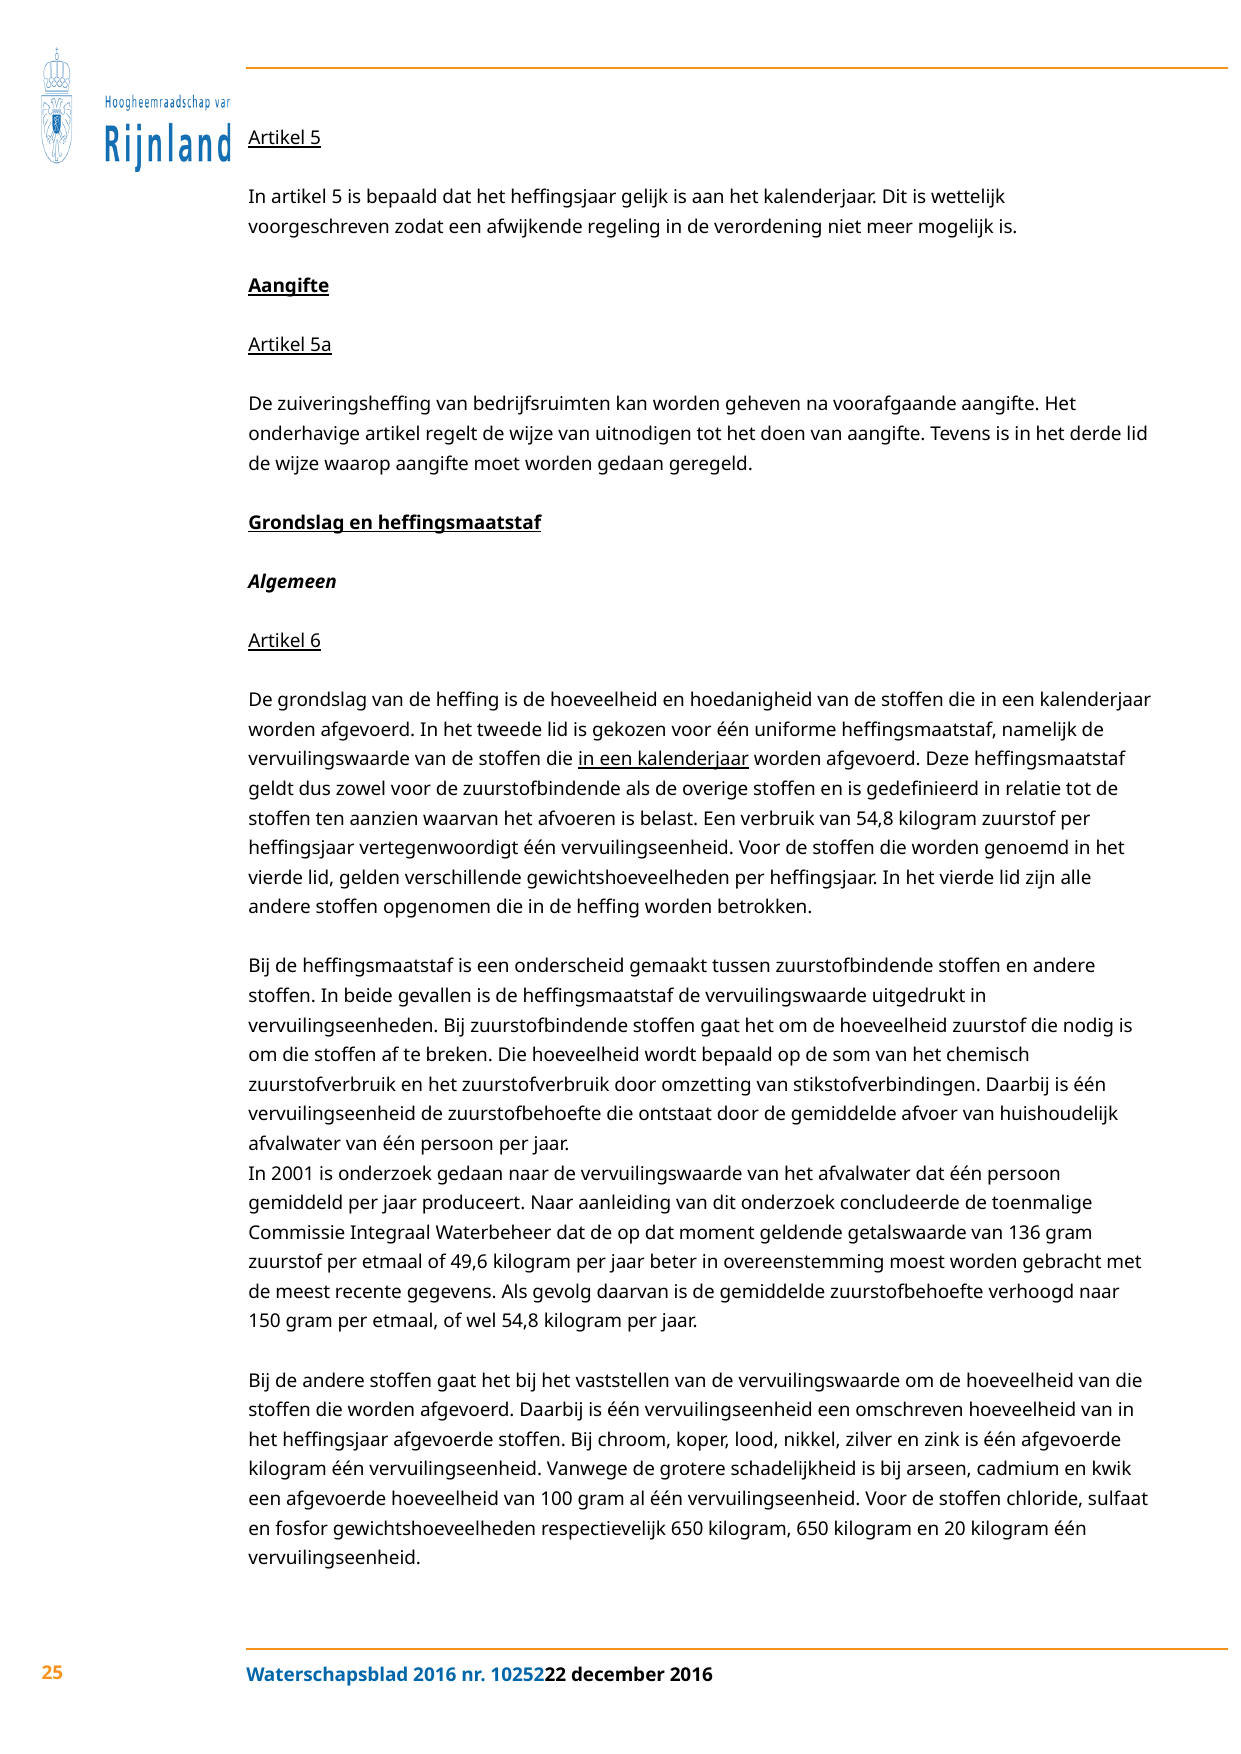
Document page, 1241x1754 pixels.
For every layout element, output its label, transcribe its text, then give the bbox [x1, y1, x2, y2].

text De zuiveringsheffing van bedrijfsruimten kan worden geheven na voorafgaande aangifte. Het onderhavige artikel regelt de wijze van uitnodigen tot het doen van aangifte. Tevens is in het derde lid de wijze waarop aangifte moet worden gedaan geregeld. [248, 391, 1152, 476]
text Artikel 5a [248, 331, 1152, 357]
text Artikel 6 [248, 627, 1152, 653]
text Algemeen [248, 568, 1152, 594]
text Bij de andere stoffen gaat het bij het vaststellen van de vervuilingswaarde om de hoeveelheid van die stoffen die worden afgevoerd. Daarbij is één vervuilingseenheid een omschreven hoeveelheid van in het heffingsjaar afgevoerde stoffen. Bij chroom, koper, lood, nikkel, zilver en zink is één afgevoerde kilogram één vervuilingseenheid. Vanwege de grotere schadelijkheid is bij arseen, cadmium en kwik een afgevoerde hoeveelheid van 100 gram al één vervuilingseenheid. Voor de stoffen chloride, sulfaat en fosfor gewichtshoeveelheden respectievelijk 650 kilogram, 650 kilogram en 20 kilogram één vervuilingseenheid. [248, 1367, 1152, 1570]
text De grondslag van de heffing is de hoeveelheid en hoedanigheid van de stoffen die in een kalenderjaar worden afgevoerd. In het tweede lid is gekozen voor één uniforme heffingsmaatstaf, namelijk de vervuilingswaarde van de stoffen die in een kalenderjaar worden afgevoerd. Deze heffingsmaatstaf geldt dus zowel voor de zuurstofbindende als de overige stoffen en is gedefinieerd in relatie tot de stoffen ten aanzien waarvan het afvoeren is belast. Een verbruik van 54,8 kilogram zuurstof per heffingsjaar vertegenwoordigt één vervuilingseenheid. Voor de stoffen die worden genoemd in het vierde lid, gelden verschillende gewichtshoeveelheden per heffingsjaar. In het vierde lid zijn alle andere stoffen opgenomen die in de heffing worden betrokken. [248, 686, 1152, 919]
text Aangifte [248, 272, 1152, 298]
text In artikel 5 is bepaald dat het heffingsjaar gelijk is aan het kalenderjaar. Dit is wettelijk voorgeschreven zodat een afwijkende regeling in de verordening niet meer mogelijk is. [248, 183, 1152, 239]
text Grondslag en heffingsmaatstaf [248, 509, 1152, 535]
text Bij de heffingsmaatstaf is een onderscheid gemaakt tussen zuurstofbindende stoffen en andere stoffen. In beide gevallen is de heffingsmaatstaf de vervuilingswaarde uitgedrukt in vervuilingseenheden. Bij zuurstofbindende stoffen gaat het om de hoeveelheid zuurstof die nodig is om die stoffen af te breken. Die hoeveelheid wordt bepaald op de som van het chemisch zuurstofverbruik en het zuurstofverbruik door omzetting van stikstofverbindingen. Daarbij is één vervuilingseenheid de zuurstofbehoefte die ontstaat door de gemiddelde afvoer van huishoudelijk afvalwater van één persoon per jaar. [248, 953, 1152, 1156]
text In 2001 is onderzoek gedaan naar de vervuilingswaarde van het afvalwater dat één persoon gemiddeld per jaar produceert. Naar aanleiding van dit onderzoek concludeerde de toenmalige Commissie Integraal Waterbeheer dat de op dat moment geldende getalswaarde van 136 gram zuurstof per etmaal of 49,6 kilogram per jaar beter in overeenstemming moest worden gebracht met de meest recente gegevens. Als gevolg daarvan is de gemiddelde zuurstofbehoefte verhoogd naar 150 gram per etmaal, of wel 54,8 kilogram per jaar. [248, 1160, 1152, 1333]
text Artikel 5 [248, 124, 1152, 150]
picture [41, 47, 231, 172]
